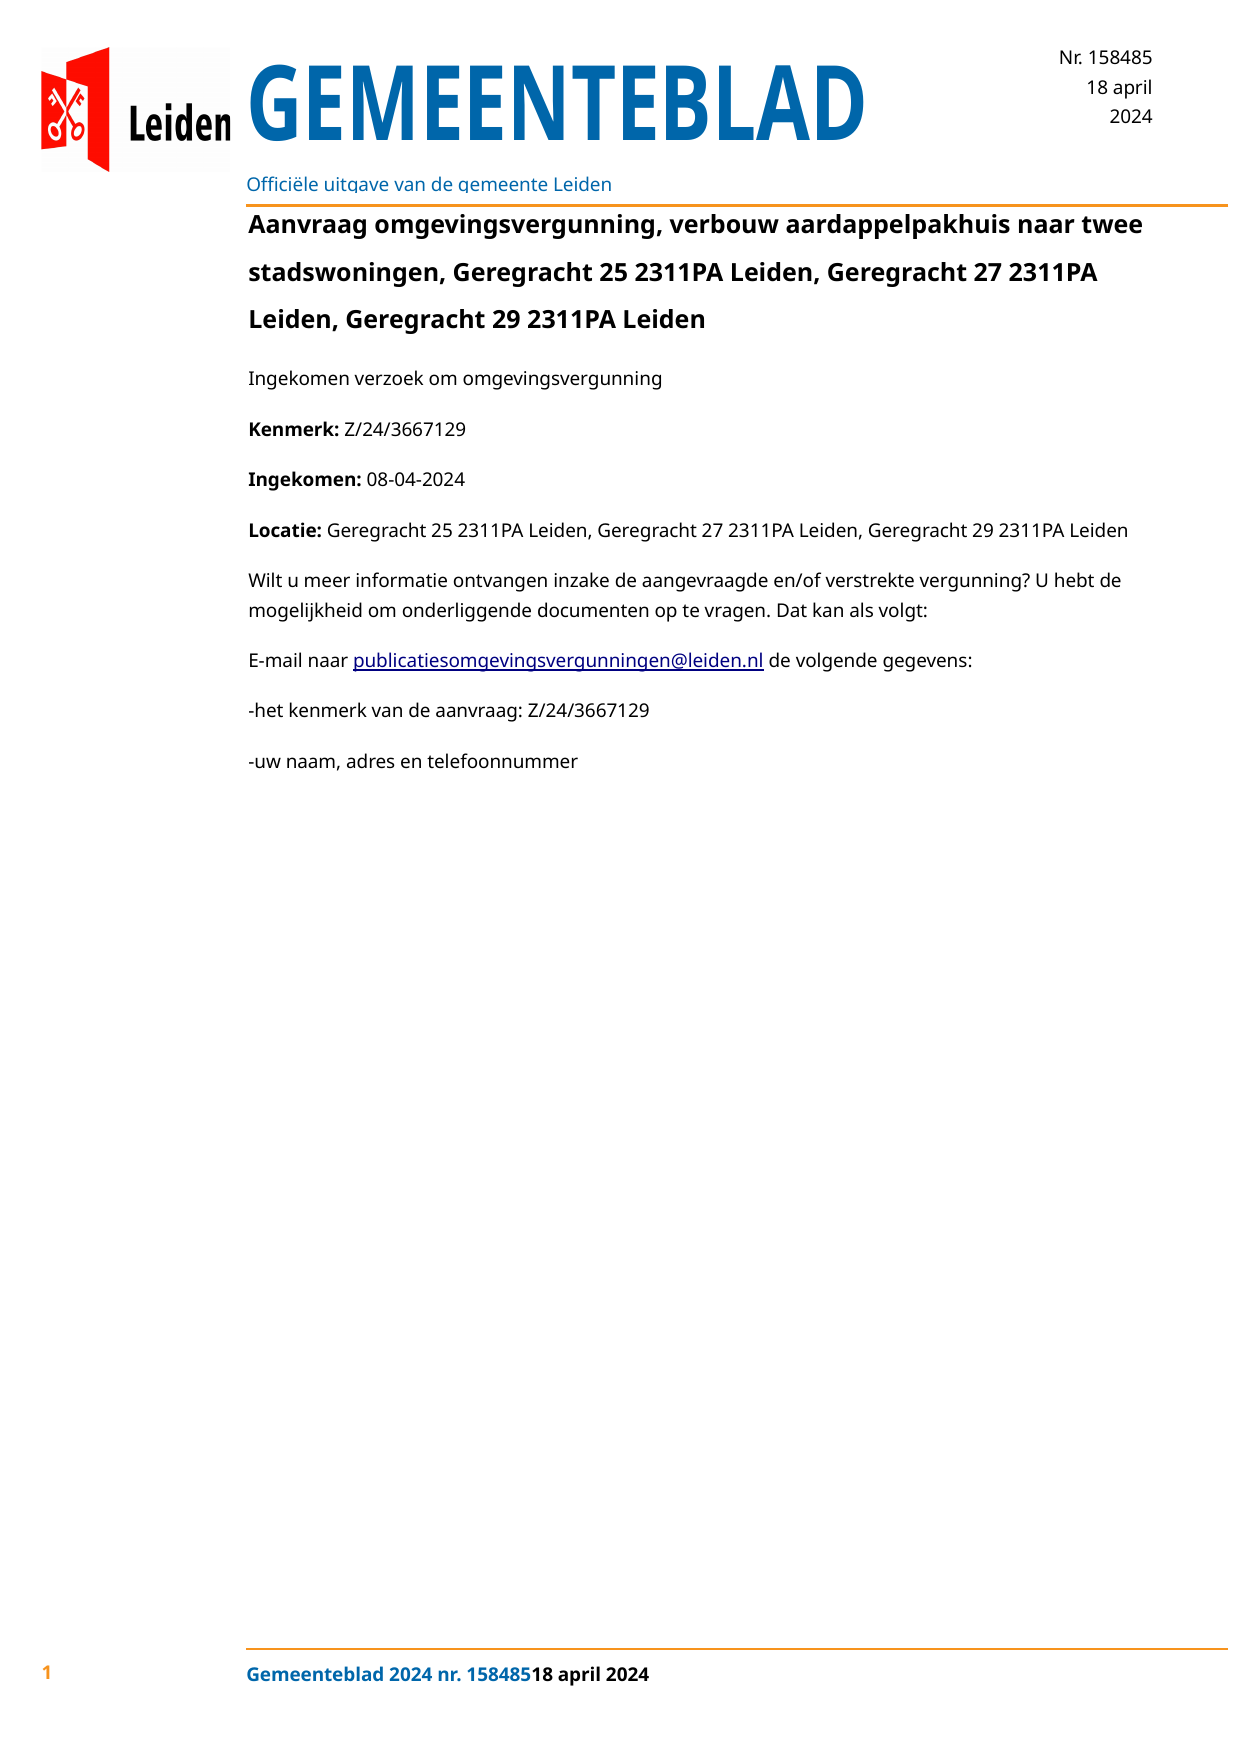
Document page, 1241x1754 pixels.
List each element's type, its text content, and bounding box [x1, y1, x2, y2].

text Ingekomen: 08-04-2024 [248, 466, 1152, 492]
text -uw naam, adres en telefoonnummer [248, 748, 1152, 774]
text Kenmerk: Z/24/3667129 [248, 416, 1152, 442]
text Locatie: Geregracht 25 2311PA Leiden, Geregracht 27 2311PA Leiden, Geregracht 29 2311PA Leiden [248, 517, 1152, 542]
text E-mail naar publicatiesomgevingsvergunningen@leiden.nl de volgende gegevens: [248, 647, 1152, 673]
text Aanvraag omgevingsvergunning, verbouw aardappelpakhuis naar twee stadswoningen, Geregracht 25 2311PA Leiden, Geregracht 27 2311PA Leiden, Geregracht 29 2311PA Leiden [248, 207, 1152, 336]
text Ingekomen verzoek om omgevingsvergunning [248, 366, 1152, 391]
text Wilt u meer informatie ontvangen inzake de aangevraagde en/of verstrekte vergunning? U hebt de mogelijkheid om onderliggende documenten op te vragen. Dat kan als volgt: [248, 567, 1152, 622]
picture [41, 47, 231, 172]
text -het kenmerk van de aanvraag: Z/24/3667129 [248, 698, 1152, 723]
